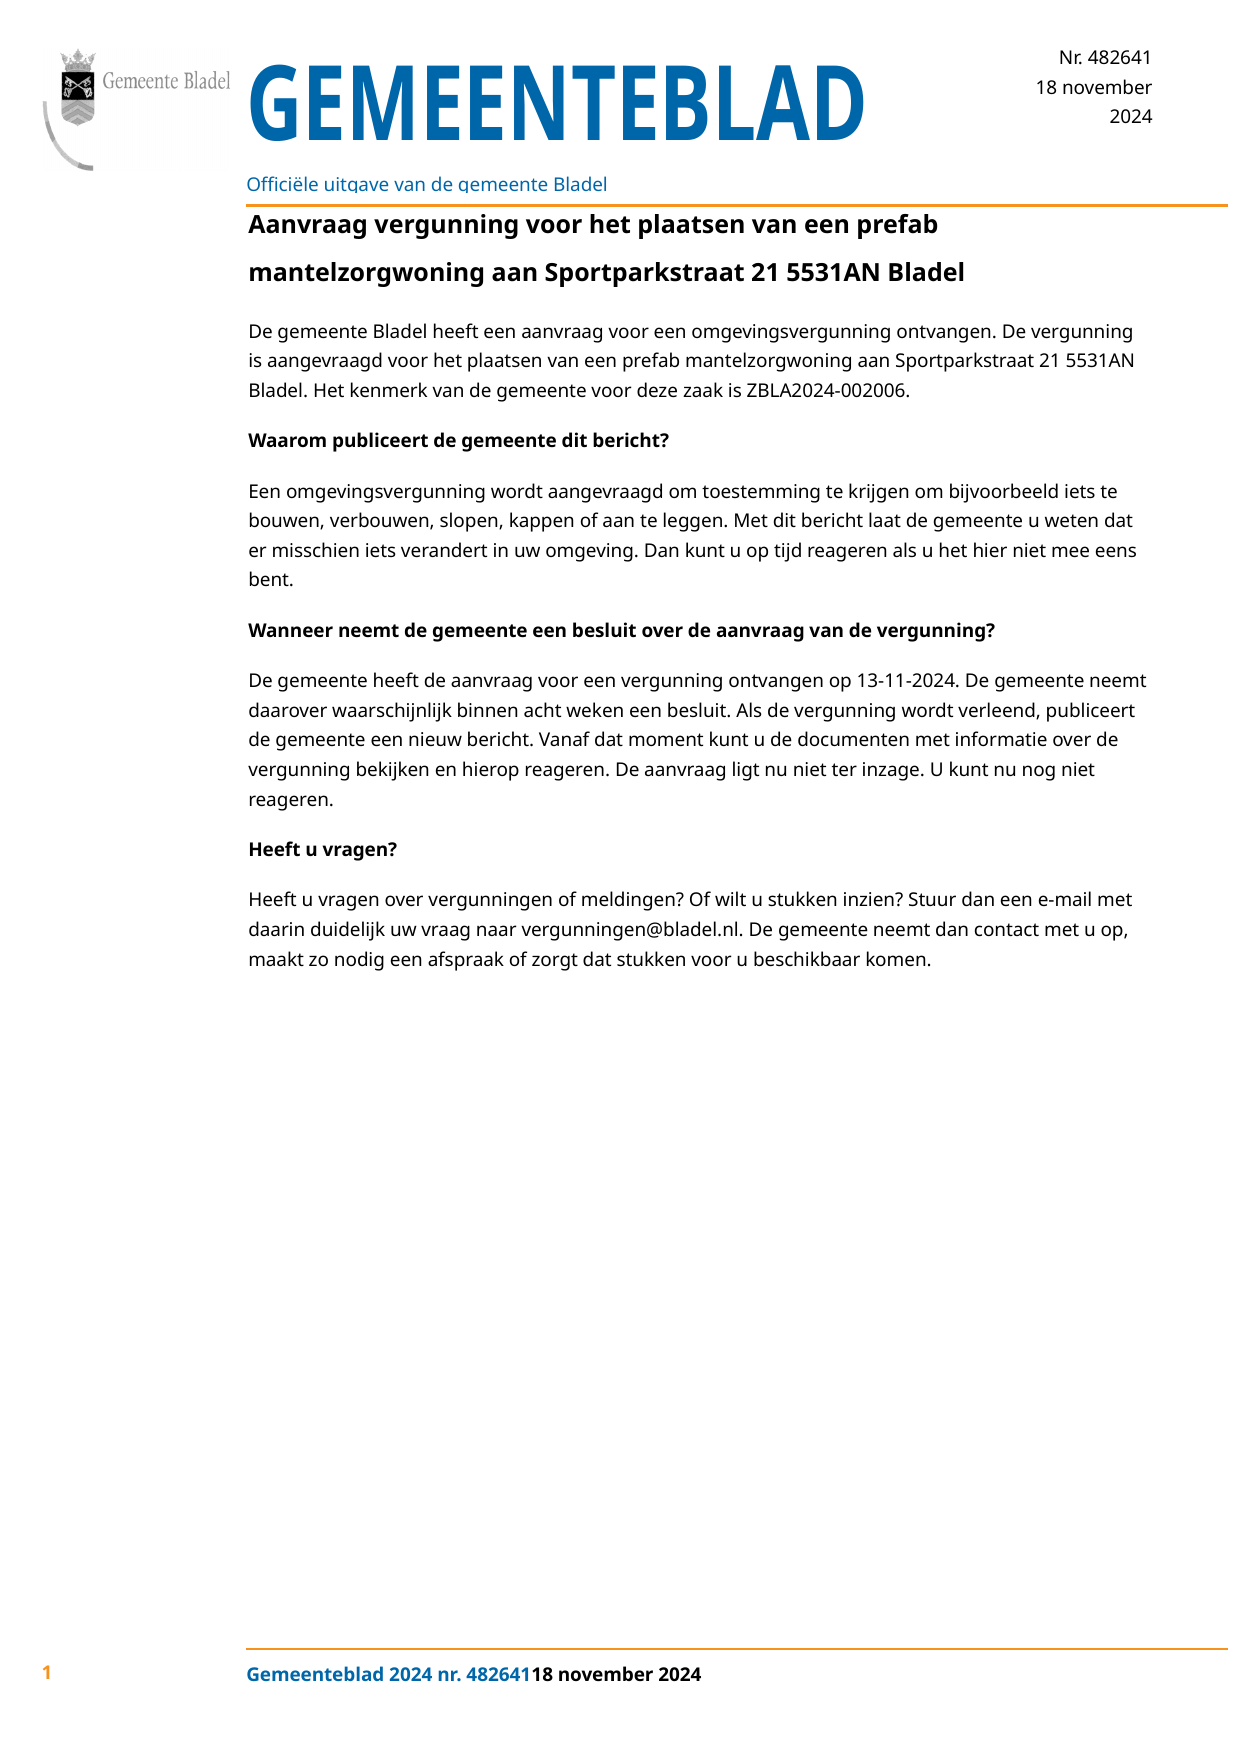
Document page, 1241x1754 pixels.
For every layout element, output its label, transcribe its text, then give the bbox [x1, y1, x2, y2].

text Heeft u vragen? [248, 836, 1152, 862]
text De gemeente heeft de aanvraag voor een vergunning ontvangen op 13-11-2024. De gemeente neemt daarover waarschijnlijk binnen acht weken een besluit. Als de vergunning wordt verleend, publiceert de gemeente een nieuw bericht. Vanaf dat moment kunt u de documenten met informatie over de vergunning bekijken en hierop reageren. De aanvraag ligt nu niet ter inzage. U kunt nu nog niet reageren. [248, 667, 1152, 812]
text Waarom publiceert de gemeente dit bericht? [248, 427, 1152, 453]
text De gemeente Bladel heeft een aanvraag voor een omgevingsvergunning ontvangen. De vergunning is aangevraagd voor het plaatsen van een prefab mantelzorgwoning aan Sportparkstraat 21 5531AN Bladel. Het kenmerk van de gemeente voor deze zaak is ZBLA2024-002006. [248, 318, 1152, 403]
text Wanneer neemt de gemeente een besluit over de aanvraag van de vergunning? [248, 617, 1152, 643]
text Een omgevingsvergunning wordt aangevraagd om toestemming te krijgen om bijvoorbeeld iets te bouwen, verbouwen, slopen, kappen of aan te leggen. Met dit bericht laat de gemeente u weten dat er misschien iets verandert in uw omgeving. Dan kunt u op tijd reageren als u het hier niet mee eens bent. [248, 478, 1152, 592]
picture [41, 47, 231, 172]
text Aanvraag vergunning voor het plaatsen van een prefab mantelzorgwoning aan Sportparkstraat 21 5531AN Bladel [248, 207, 1152, 288]
text Heeft u vragen over vergunningen of meldingen? Of wilt u stukken inzien? Stuur dan een e-mail met daarin duidelijk uw vraag naar vergunningen@bladel.nl. De gemeente neemt dan contact met u op, maakt zo nodig een afspraak of zorgt dat stukken voor u beschikbaar komen. [248, 887, 1152, 972]
